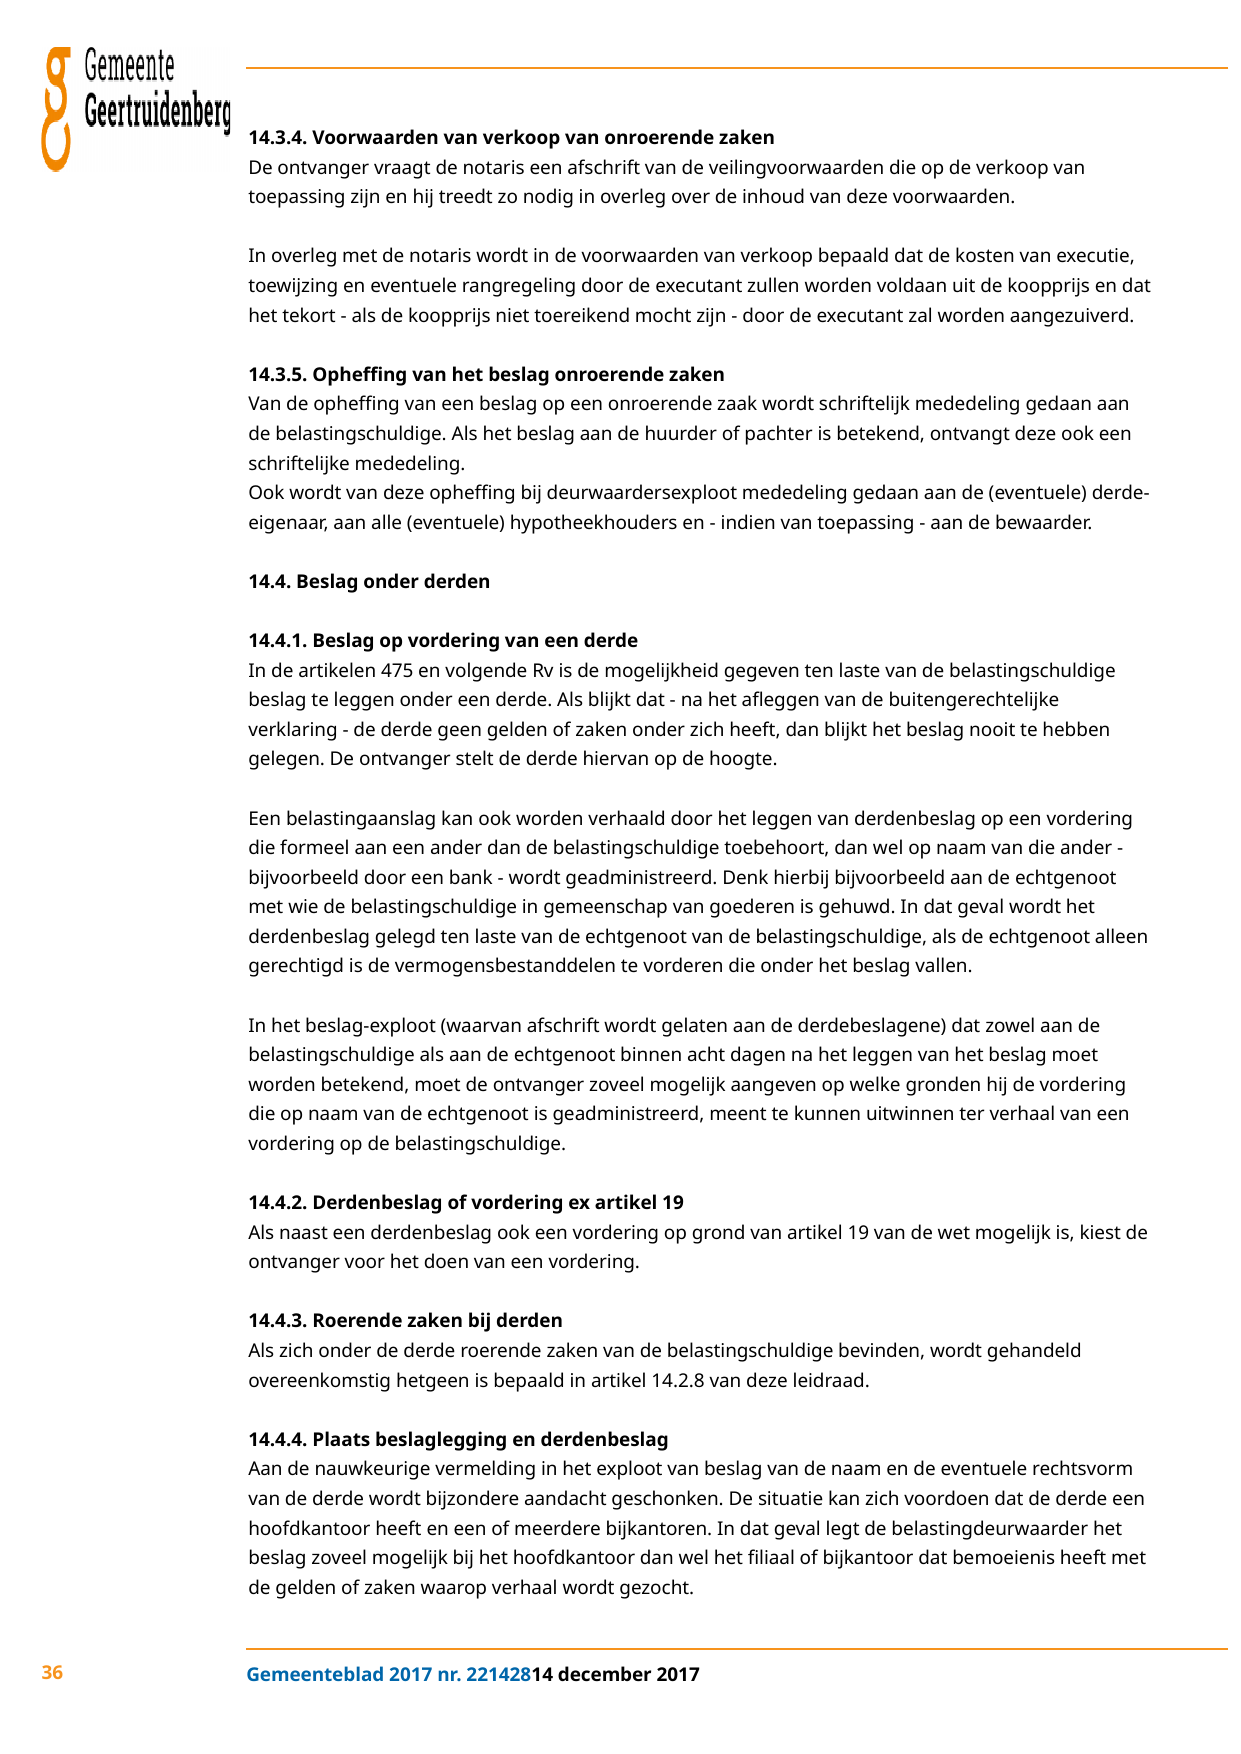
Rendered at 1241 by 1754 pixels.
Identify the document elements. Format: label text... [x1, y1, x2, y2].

text In de artikelen 475 en volgende Rv is de mogelijkheid gegeven ten laste van de belastingschuldige beslag te leggen onder een derde. Als blijkt dat - na het afleggen van de buitengerechtelijke verklaring - de derde geen gelden of zaken onder zich heeft, dan blijkt het beslag nooit te hebben gelegen. De ontvanger stelt de derde hiervan op de hoogte. [248, 657, 1152, 771]
text 14.4. Beslag onder derden [248, 568, 1152, 594]
text De ontvanger vraagt de notaris een afschrift van de veilingvoorwaarden die op de verkoop van toepassing zijn en hij treedt zo nodig in overleg over de inhoud van deze voorwaarden. [248, 154, 1152, 209]
text In het beslag-exploot (waarvan afschrift wordt gelaten aan de derdebeslagene) dat zowel aan de belastingschuldige als aan de echtgenoot binnen acht dagen na het leggen van het beslag moet worden betekend, moet de ontvanger zoveel mogelijk aangeven op welke gronden hij de vordering die op naam van de echtgenoot is geadministreerd, meent te kunnen uitwinnen ter verhaal van een vordering op de belastingschuldige. [248, 1012, 1152, 1156]
text 14.4.1. Beslag op vordering van een derde [248, 627, 1152, 653]
text Van de opheffing van een beslag op een onroerende zaak wordt schriftelijk mededeling gedaan aan de belastingschuldige. Als het beslag aan de huurder of pachter is betekend, ontvangt deze ook een schriftelijke mededeling. [248, 391, 1152, 476]
text In overleg met de notaris wordt in de voorwaarden van verkoop bepaald dat de kosten van executie, toewijzing en eventuele rangregeling door de executant zullen worden voldaan uit de koopprijs en dat het tekort - als de koopprijs niet toereikend mocht zijn - door de executant zal worden aangezuiverd. [248, 243, 1152, 328]
text 14.3.4. Voorwaarden van verkoop van onroerende zaken [248, 124, 1152, 150]
text Een belastingaanslag kan ook worden verhaald door het leggen van derdenbeslag op een vordering die formeel aan een ander dan de belastingschuldige toebehoort, dan wel op naam van die ander - bijvoorbeeld door een bank - wordt geadministreerd. Denk hierbij bijvoorbeeld aan de echtgenoot met wie de belastingschuldige in gemeenschap van goederen is gehuwd. In dat geval wordt het derdenbeslag gelegd ten laste van de echtgenoot van de belastingschuldige, als de echtgenoot alleen gerechtigd is de vermogensbestanddelen te vorderen die onder het beslag vallen. [248, 805, 1152, 978]
text 14.4.3. Roerende zaken bij derden [248, 1308, 1152, 1333]
text Aan de nauwkeurige vermelding in het exploot van beslag van de naam en de eventuele rechtsvorm van de derde wordt bijzondere aandacht geschonken. De situatie kan zich voordoen dat de derde een hoofdkantoor heeft en een of meerdere bijkantoren. In dat geval legt de belastingdeurwaarder het beslag zoveel mogelijk bij het hoofdkantoor dan wel het filiaal of bijkantoor dat bemoeienis heeft met de gelden of zaken waarop verhaal wordt gezocht. [248, 1456, 1152, 1600]
text Als naast een derdenbeslag ook een vordering op grond van artikel 19 van de wet mogelijk is, kiest de ontvanger voor het doen van een vordering. [248, 1219, 1152, 1274]
text 14.4.2. Derdenbeslag of vordering ex artikel 19 [248, 1189, 1152, 1215]
text 14.3.5. Opheffing van het beslag onroerende zaken [248, 361, 1152, 387]
text 14.4.4. Plaats beslaglegging en derdenbeslag [248, 1426, 1152, 1452]
picture [41, 47, 231, 172]
text Als zich onder de derde roerende zaken van de belastingschuldige bevinden, wordt gehandeld overeenkomstig hetgeen is bepaald in artikel 14.2.8 van deze leidraad. [248, 1337, 1152, 1393]
text Ook wordt van deze opheffing bij deurwaardersexploot mededeling gedaan aan de (eventuele) derde-eigenaar, aan alle (eventuele) hypotheekhouders en - indien van toepassing - aan de bewaarder. [248, 479, 1152, 535]
